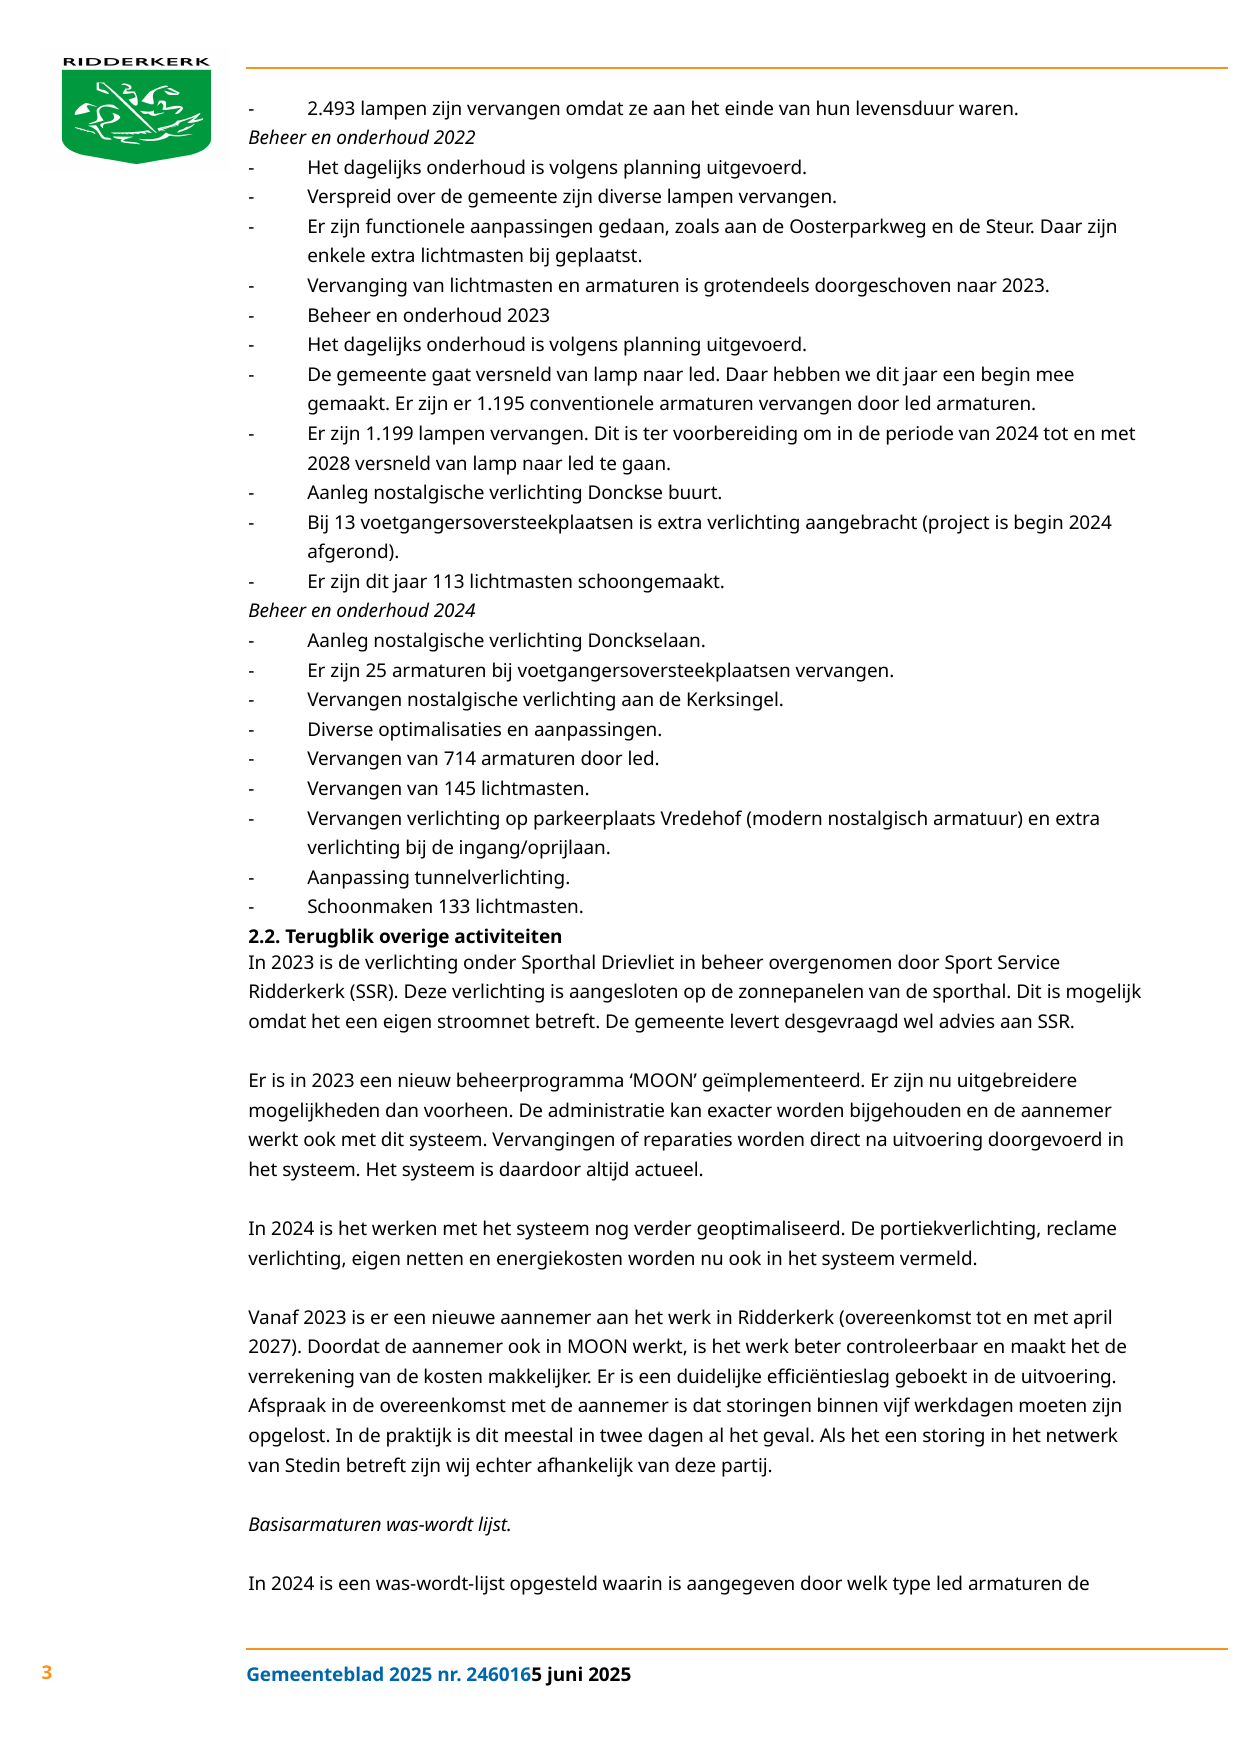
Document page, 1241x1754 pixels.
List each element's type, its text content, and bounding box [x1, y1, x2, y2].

list Aanpassing tunnelverlichting. [248, 864, 1152, 890]
list Verspreid over de gemeente zijn diverse lampen vervangen. [248, 183, 1152, 209]
list Schoonmaken 133 lichtmasten. [248, 893, 1152, 919]
list Bij 13 voetgangersoversteekplaatsen is extra verlichting aangebracht (project is begin 2024 afgerond). [248, 509, 1152, 564]
list Vervangen verlichting op parkeerplaats Vredehof (modern nostalgisch armatuur) en extra verlichting bij de ingang/oprijlaan. [248, 805, 1152, 860]
text In 2023 is de verlichting onder Sporthal Drievliet in beheer overgenomen door Sport Service Ridderkerk (SSR). Deze verlichting is aangesloten op de zonnepanelen van de sporthal. Dit is mogelijk omdat het een eigen stroomnet betreft. De gemeente levert desgevraagd wel advies aan SSR. [248, 949, 1152, 1034]
list Vervangen van 714 armaturen door led. [248, 746, 1152, 771]
picture [41, 47, 231, 172]
list Er zijn dit jaar 113 lichtmasten schoongemaakt. [248, 568, 1152, 594]
text Basisarmaturen was-wordt lijst. [248, 1511, 1152, 1537]
list De gemeente gaat versneld van lamp naar led. Daar hebben we dit jaar een begin mee gemaakt. Er zijn er 1.195 conventionele armaturen vervangen door led armaturen. [248, 361, 1152, 416]
list Het dagelijks onderhoud is volgens planning uitgevoerd. [248, 154, 1152, 180]
list Vervangen van 145 lichtmasten. [248, 775, 1152, 801]
list Er zijn 1.199 lampen vervangen. Dit is ter voorbereiding om in de periode van 2024 tot en met 2028 versneld van lamp naar led te gaan. [248, 420, 1152, 476]
text In 2024 is een was-wordt-lijst opgesteld waarin is aangegeven door welk type led armaturen de [248, 1570, 1152, 1596]
text Beheer en onderhoud 2024 [248, 598, 1152, 623]
text In 2024 is het werken met het systeem nog verder geoptimaliseerd. De portiekverlichting, reclame verlichting, eigen netten en energiekosten worden nu ook in het systeem vermeld. [248, 1215, 1152, 1270]
list 2.493 lampen zijn vervangen omdat ze aan het einde van hun levensduur waren. [248, 95, 1152, 121]
list Er zijn 25 armaturen bij voetgangersoversteekplaatsen vervangen. [248, 657, 1152, 683]
list Het dagelijks onderhoud is volgens planning uitgevoerd. [248, 331, 1152, 357]
list Aanleg nostalgische verlichting Donckselaan. [248, 627, 1152, 653]
text Vanaf 2023 is er een nieuwe aannemer aan het werk in Ridderkerk (overeenkomst tot en met april 2027). Doordat de aannemer ook in MOON werkt, is het werk beter controleerbaar en maakt het de verrekening van de kosten makkelijker. Er is een duidelijke efficiëntieslag geboekt in de uitvoering. Afspraak in de overeenkomst met de aannemer is dat storingen binnen vijf werkdagen moeten zijn opgelost. In de praktijk is dit meestal in twee dagen al het geval. Als het een storing in het netwerk van Stedin betreft zijn wij echter afhankelijk van deze partij. [248, 1304, 1152, 1477]
list Er zijn functionele aanpassingen gedaan, zoals aan de Oosterparkweg en de Steur. Daar zijn enkele extra lichtmasten bij geplaatst. [248, 213, 1152, 268]
text Er is in 2023 een nieuw beheerprogramma ‘MOON’ geïmplementeerd. Er zijn nu uitgebreidere mogelijkheden dan voorheen. De administratie kan exacter worden bijgehouden en de aannemer werkt ook met dit systeem. Vervangingen of reparaties worden direct na uitvoering doorgevoerd in het systeem. Het systeem is daardoor altijd actueel. [248, 1067, 1152, 1182]
list Diverse optimalisaties en aanpassingen. [248, 716, 1152, 742]
list Vervangen nostalgische verlichting aan de Kerksingel. [248, 686, 1152, 712]
text 2.2. Terugblik overige activiteiten [248, 923, 1152, 949]
text Beheer en onderhoud 2022 [248, 124, 1152, 150]
list Beheer en onderhoud 2023 [248, 302, 1152, 328]
list Vervanging van lichtmasten en armaturen is grotendeels doorgeschoven naar 2023. [248, 272, 1152, 298]
list Aanleg nostalgische verlichting Donckse buurt. [248, 479, 1152, 505]
